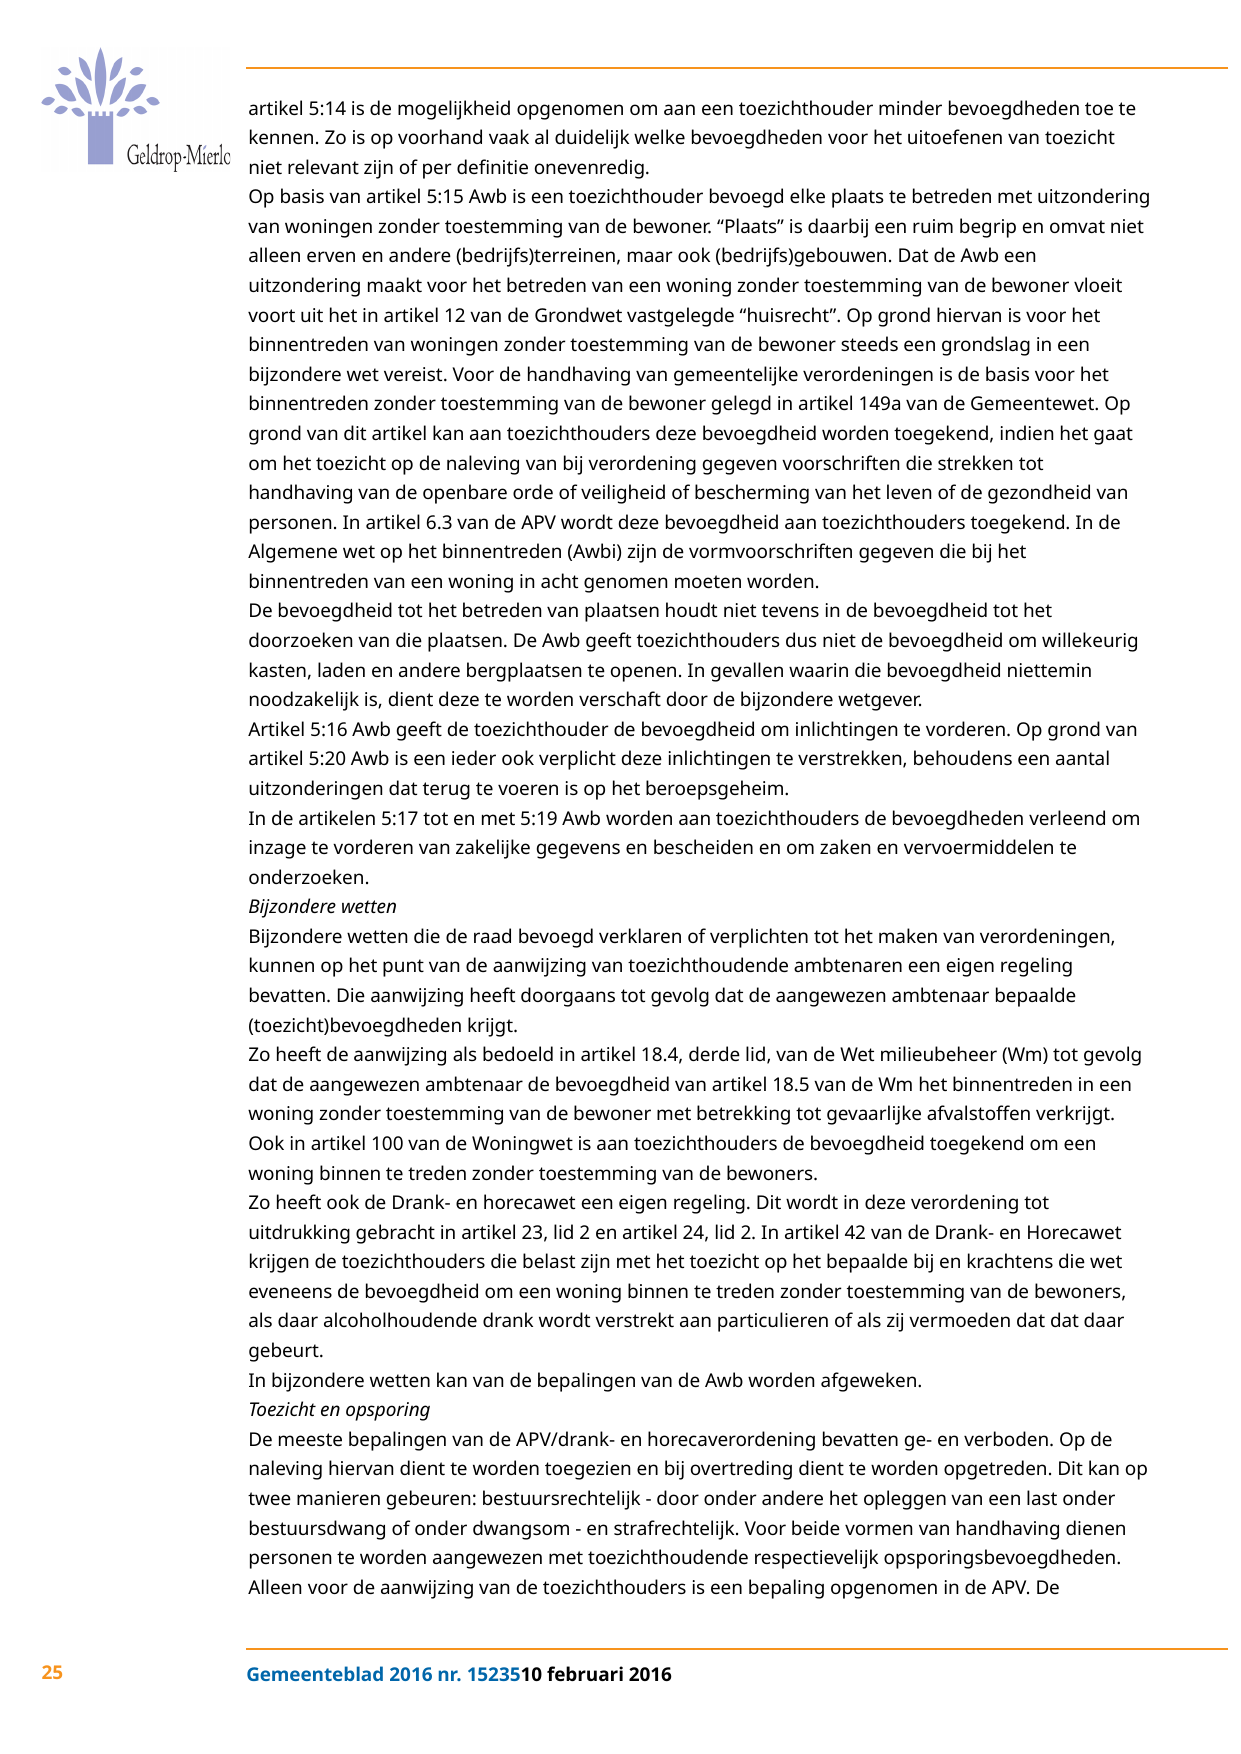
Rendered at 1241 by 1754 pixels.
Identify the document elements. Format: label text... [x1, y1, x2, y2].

text Bijzondere wetten die de raad bevoegd verklaren of verplichten tot het maken van verordeningen, kunnen op het punt van de aanwijzing van toezichthoudende ambtenaren een eigen regeling bevatten. Die aanwijzing heeft doorgaans tot gevolg dat de aangewezen ambtenaar bepaalde (toezicht)bevoegdheden krijgt. [248, 923, 1152, 1038]
text Zo heeft ook de Drank- en horecawet een eigen regeling. Dit wordt in deze verordening tot uitdrukking gebracht in artikel 23, lid 2 en artikel 24, lid 2. In artikel 42 van de Drank- en Horecawet krijgen de toezichthouders die belast zijn met het toezicht op het bepaalde bij en krachtens die wet eveneens de bevoegdheid om een woning binnen te treden zonder toestemming van de bewoners, als daar alcoholhoudende drank wordt verstrekt aan particulieren of als zij vermoeden dat dat daar gebeurt. [248, 1189, 1152, 1363]
text Bijzondere wetten [248, 893, 1152, 919]
picture [41, 47, 231, 172]
text Zo heeft de aanwijzing als bedoeld in artikel 18.4, derde lid, van de Wet milieubeheer (Wm) tot gevolg dat de aangewezen ambtenaar de bevoegdheid van artikel 18.5 van de Wm het binnentreden in een woning zonder toestemming van de bewoner met betrekking tot gevaarlijke afvalstoffen verkrijgt. [248, 1041, 1152, 1126]
text Artikel 5:16 Awb geeft de toezichthouder de bevoegdheid om inlichtingen te vorderen. Op grond van artikel 5:20 Awb is een ieder ook verplicht deze inlichtingen te verstrekken, behoudens een aantal uitzonderingen dat terug te voeren is op het beroepsgeheim. [248, 716, 1152, 801]
text Op basis van artikel 5:15 Awb is een toezichthouder bevoegd elke plaats te betreden met uitzondering van woningen zonder toestemming van de bewoner. “Plaats” is daarbij een ruim begrip en omvat niet alleen erven en andere (bedrijfs)terreinen, maar ook (bedrijfs)gebouwen. Dat de Awb een uitzondering maakt voor het betreden van een woning zonder toestemming van de bewoner vloeit voort uit het in artikel 12 van de Grondwet vastgelegde “huisrecht”. Op grond hiervan is voor het binnentreden van woningen zonder toestemming van de bewoner steeds een grondslag in een bijzondere wet vereist. Voor de handhaving van gemeentelijke verordeningen is de basis voor het binnentreden zonder toestemming van de bewoner gelegd in artikel 149a van de Gemeentewet. Op grond van dit artikel kan aan toezichthouders deze bevoegdheid worden toegekend, indien het gaat om het toezicht op de naleving van bij verordening gegeven voorschriften die strekken tot handhaving van de openbare orde of veiligheid of bescherming van het leven of de gezondheid van personen. In artikel 6.3 van de APV wordt deze bevoegdheid aan toezichthouders toegekend. In de Algemene wet op het binnentreden (Awbi) zijn de vormvoorschriften gegeven die bij het binnentreden van een woning in acht genomen moeten worden. [248, 183, 1152, 594]
text Ook in artikel 100 van de Woningwet is aan toezichthouders de bevoegdheid toegekend om een woning binnen te treden zonder toestemming van de bewoners. [248, 1130, 1152, 1186]
text Toezicht en opsporing [248, 1396, 1152, 1422]
text In de artikelen 5:17 tot en met 5:19 Awb worden aan toezichthouders de bevoegdheden verleend om inzage te vorderen van zakelijke gegevens en bescheiden en om zaken en vervoermiddelen te onderzoeken. [248, 805, 1152, 890]
text artikel 5:14 is de mogelijkheid opgenomen om aan een toezichthouder minder bevoegdheden toe te kennen. Zo is op voorhand vaak al duidelijk welke bevoegdheden voor het uitoefenen van toezicht niet relevant zijn of per definitie onevenredig. [248, 95, 1152, 180]
text De bevoegdheid tot het betreden van plaatsen houdt niet tevens in de bevoegdheid tot het doorzoeken van die plaatsen. De Awb geeft toezichthouders dus niet de bevoegdheid om willekeurig kasten, laden en andere bergplaatsen te openen. In gevallen waarin die bevoegdheid niettemin noodzakelijk is, dient deze te worden verschaft door de bijzondere wetgever. [248, 598, 1152, 712]
text De meeste bepalingen van de APV/drank- en horecaverordening bevatten ge- en verboden. Op de naleving hiervan dient te worden toegezien en bij overtreding dient te worden opgetreden. Dit kan op twee manieren gebeuren: bestuursrechtelijk - door onder andere het opleggen van een last onder bestuursdwang of onder dwangsom - en strafrechtelijk. Voor beide vormen van handhaving dienen personen te worden aangewezen met toezichthoudende respectievelijk opsporingsbevoegdheden. Alleen voor de aanwijzing van de toezichthouders is een bepaling opgenomen in de APV. De [248, 1426, 1152, 1600]
text In bijzondere wetten kan van de bepalingen van de Awb worden afgeweken. [248, 1367, 1152, 1393]
